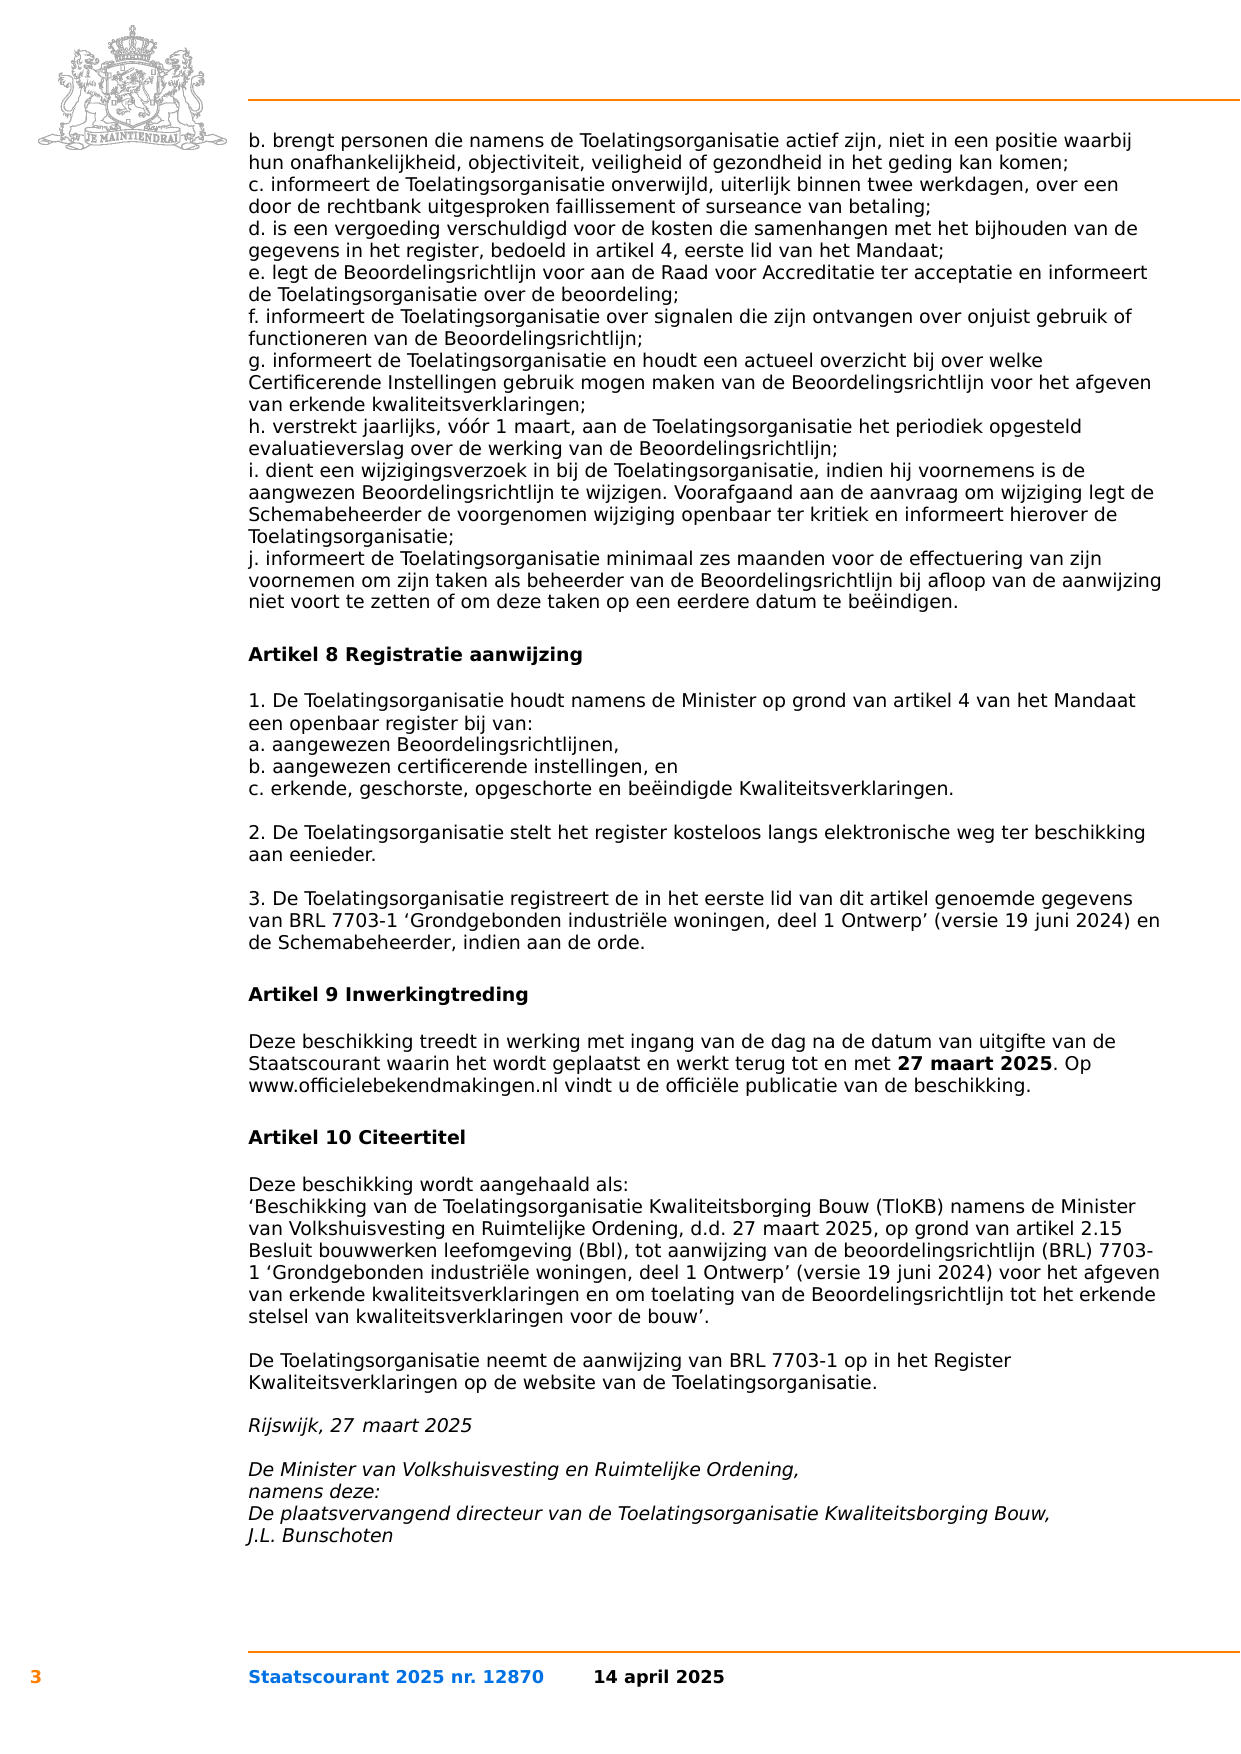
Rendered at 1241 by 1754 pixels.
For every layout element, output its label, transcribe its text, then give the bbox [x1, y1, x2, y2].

text d. is een vergoeding verschuldigd voor de kosten die samenhangen met het bijhouden van de gegevens in het register, bedoeld in artikel 4, eerste lid van het Mandaat; [248, 218, 1163, 262]
text g. informeert de Toelatingsorganisatie en houdt een actueel overzicht bij over welke Certificerende Instellingen gebruik mogen maken van de Beoordelingsrichtlijn voor het afgeven van erkende kwaliteitsverklaringen; [248, 350, 1163, 416]
text 3. De Toelatingsorganisatie registreert de in het eerste lid van dit artikel genoemde gegevens van BRL 7703-1 ‘Grondgebonden industriële woningen, deel 1 Ontwerp’ (versie 19 juni 2024) en de Schemabeheerder, indien aan de orde. [248, 888, 1163, 954]
text b. aangewezen certificerende instellingen, en [248, 756, 1163, 778]
text De Toelatingsorganisatie neemt de aanwijzing van BRL 7703-1 op in het Register Kwaliteitsverklaringen op de website van de Toelatingsorganisatie. [248, 1349, 1163, 1393]
text c. informeert de Toelatingsorganisatie onverwijld, uiterlijk binnen twee werkdagen, over een door de rechtbank uitgesproken faillissement of surseance van betaling; [248, 174, 1163, 218]
text c. erkende, geschorste, opgeschorte en beëindigde Kwaliteitsverklaringen. [248, 778, 1163, 800]
text h. verstrekt jaarlijks, vóór 1 maart, aan de Toelatingsorganisatie het periodiek opgesteld evaluatieverslag over de werking van de Beoordelingsrichtlijn; [248, 416, 1163, 459]
text e. legt de Beoordelingsrichtlijn voor aan de Raad voor Accreditatie ter acceptatie en informeert de Toelatingsorganisatie over de beoordeling; [248, 262, 1163, 306]
text ‘Beschikking van de Toelatingsorganisatie Kwaliteitsborging Bouw (TloKB) namens de Minister van Volkshuisvesting en Ruimtelijke Ordening, d.d. 27 maart 2025, op grond van artikel 2.15 Besluit bouwwerken leefomgeving (Bbl), tot aanwijzing van de beoordelingsrichtlijn (BRL) 7703-1 ‘Grondgebonden industriële woningen, deel 1 Ontwerp’ (versie 19 juni 2024) voor het afgeven van erkende kwaliteitsverklaringen en om toelating van de Beoordelingsrichtlijn tot het erkende stelsel van kwaliteitsverklaringen voor de bouw’. [248, 1196, 1163, 1328]
text f. informeert de Toelatingsorganisatie over signalen die zijn ontvangen over onjuist gebruik of functioneren van de Beoordelingsrichtlijn; [248, 306, 1163, 350]
text a. aangewezen Beoordelingsrichtlijnen, [248, 734, 1163, 756]
text j. informeert de Toelatingsorganisatie minimaal zes maanden voor de effectuering van zijn voornemen om zijn taken als beheerder van de Beoordelingsrichtlijn bij afloop van de aanwijzing niet voort te zetten of om deze taken op een eerdere datum te beëindigen. [248, 547, 1163, 613]
text b. brengt personen die namens de Toelatingsorganisatie actief zijn, niet in een positie waarbij hun onafhankelijkheid, objectiviteit, veiligheid of gezondheid in het geding kan komen; [248, 130, 1163, 174]
text 1. De Toelatingsorganisatie houdt namens de Minister op grond van artikel 4 van het Mandaat een openbaar register bij van: [248, 690, 1163, 734]
text Deze beschikking treedt in werking met ingang van de dag na de datum van uitgifte van de Staatscourant waarin het wordt geplaatst en werkt terug tot en met 27 maart 2025. Op www.officielebekendmakingen.nl vindt u de officiële publicatie van de beschikking. [248, 1031, 1163, 1097]
text 2. De Toelatingsorganisatie stelt het register kosteloos langs elektronische weg ter beschikking aan eenieder. [248, 822, 1163, 866]
text Rijswijk, 27 maart 2025 [248, 1415, 1163, 1437]
text i. dient een wijzigingsverzoek in bij de Toelatingsorganisatie, indien hij voornemens is de aangwezen Beoordelingsrichtlijn te wijzigen. Voorafgaand aan de aanvraag om wijziging legt de Schemabeheerder de voorgenomen wijziging openbaar ter kritiek en informeert hierover de Toelatingsorganisatie; [248, 459, 1163, 547]
subtitle Artikel 8 Registratie aanwijzing [248, 643, 1163, 665]
subtitle Artikel 9 Inwerkingtreding [248, 984, 1163, 1006]
text Deze beschikking wordt aangehaald als: [248, 1174, 1163, 1196]
picture [38, 25, 227, 150]
subtitle Artikel 10 Citeertitel [248, 1127, 1163, 1149]
text De Minister van Volkshuisvesting en Ruimtelijke Ordening, namens deze: De plaatsvervangend directeur van de Toelatingsorganisatie Kwaliteitsborging Bouw, J.L. Bunschoten [248, 1459, 1163, 1547]
